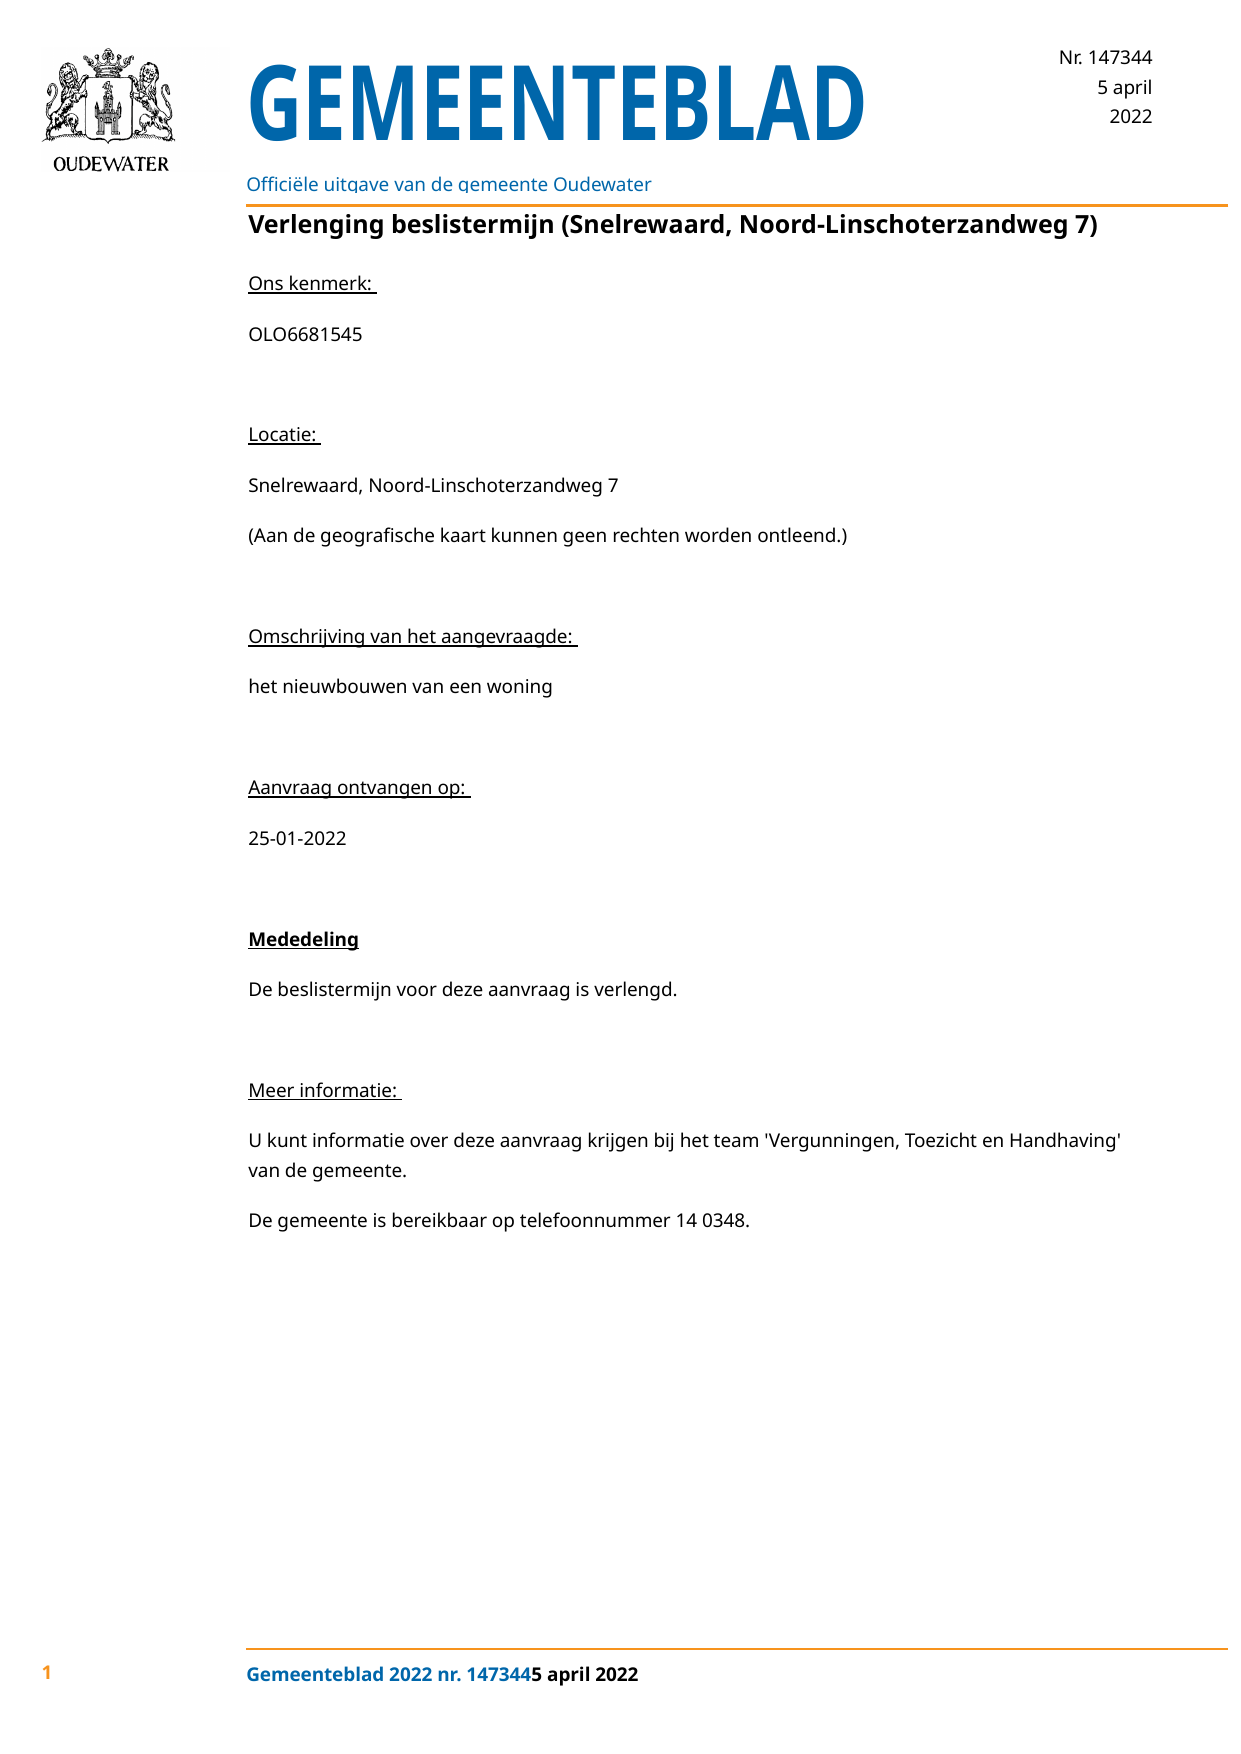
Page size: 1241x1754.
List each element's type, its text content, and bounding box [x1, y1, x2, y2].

text Meer informatie: [248, 1077, 1152, 1103]
text Ons kenmerk: [248, 270, 1152, 296]
picture [41, 47, 231, 172]
text OLO6681545 [248, 321, 1152, 346]
text De gemeente is bereikbaar op telefoonnummer 14 0348. [248, 1207, 1152, 1233]
text Aanvraag ontvangen op: [248, 774, 1152, 800]
text U kunt informatie over deze aanvraag krijgen bij het team 'Vergunningen, Toezicht en Handhaving' van de gemeente. [248, 1127, 1152, 1183]
text (Aan de geografische kaart kunnen geen rechten worden ontleend.) [248, 522, 1152, 548]
text Mededeling [248, 926, 1152, 951]
text Omschrijving van het aangevraagde: [248, 623, 1152, 649]
text Snelrewaard, Noord-Linschoterzandweg 7 [248, 472, 1152, 498]
text het nieuwbouwen van een woning [248, 674, 1152, 699]
text Locatie: [248, 422, 1152, 447]
text De beslistermijn voor deze aanvraag is verlengd. [248, 976, 1152, 1002]
text Verlenging beslistermijn (Snelrewaard, Noord-Linschoterzandweg 7) [248, 207, 1152, 241]
text 25-01-2022 [248, 825, 1152, 851]
